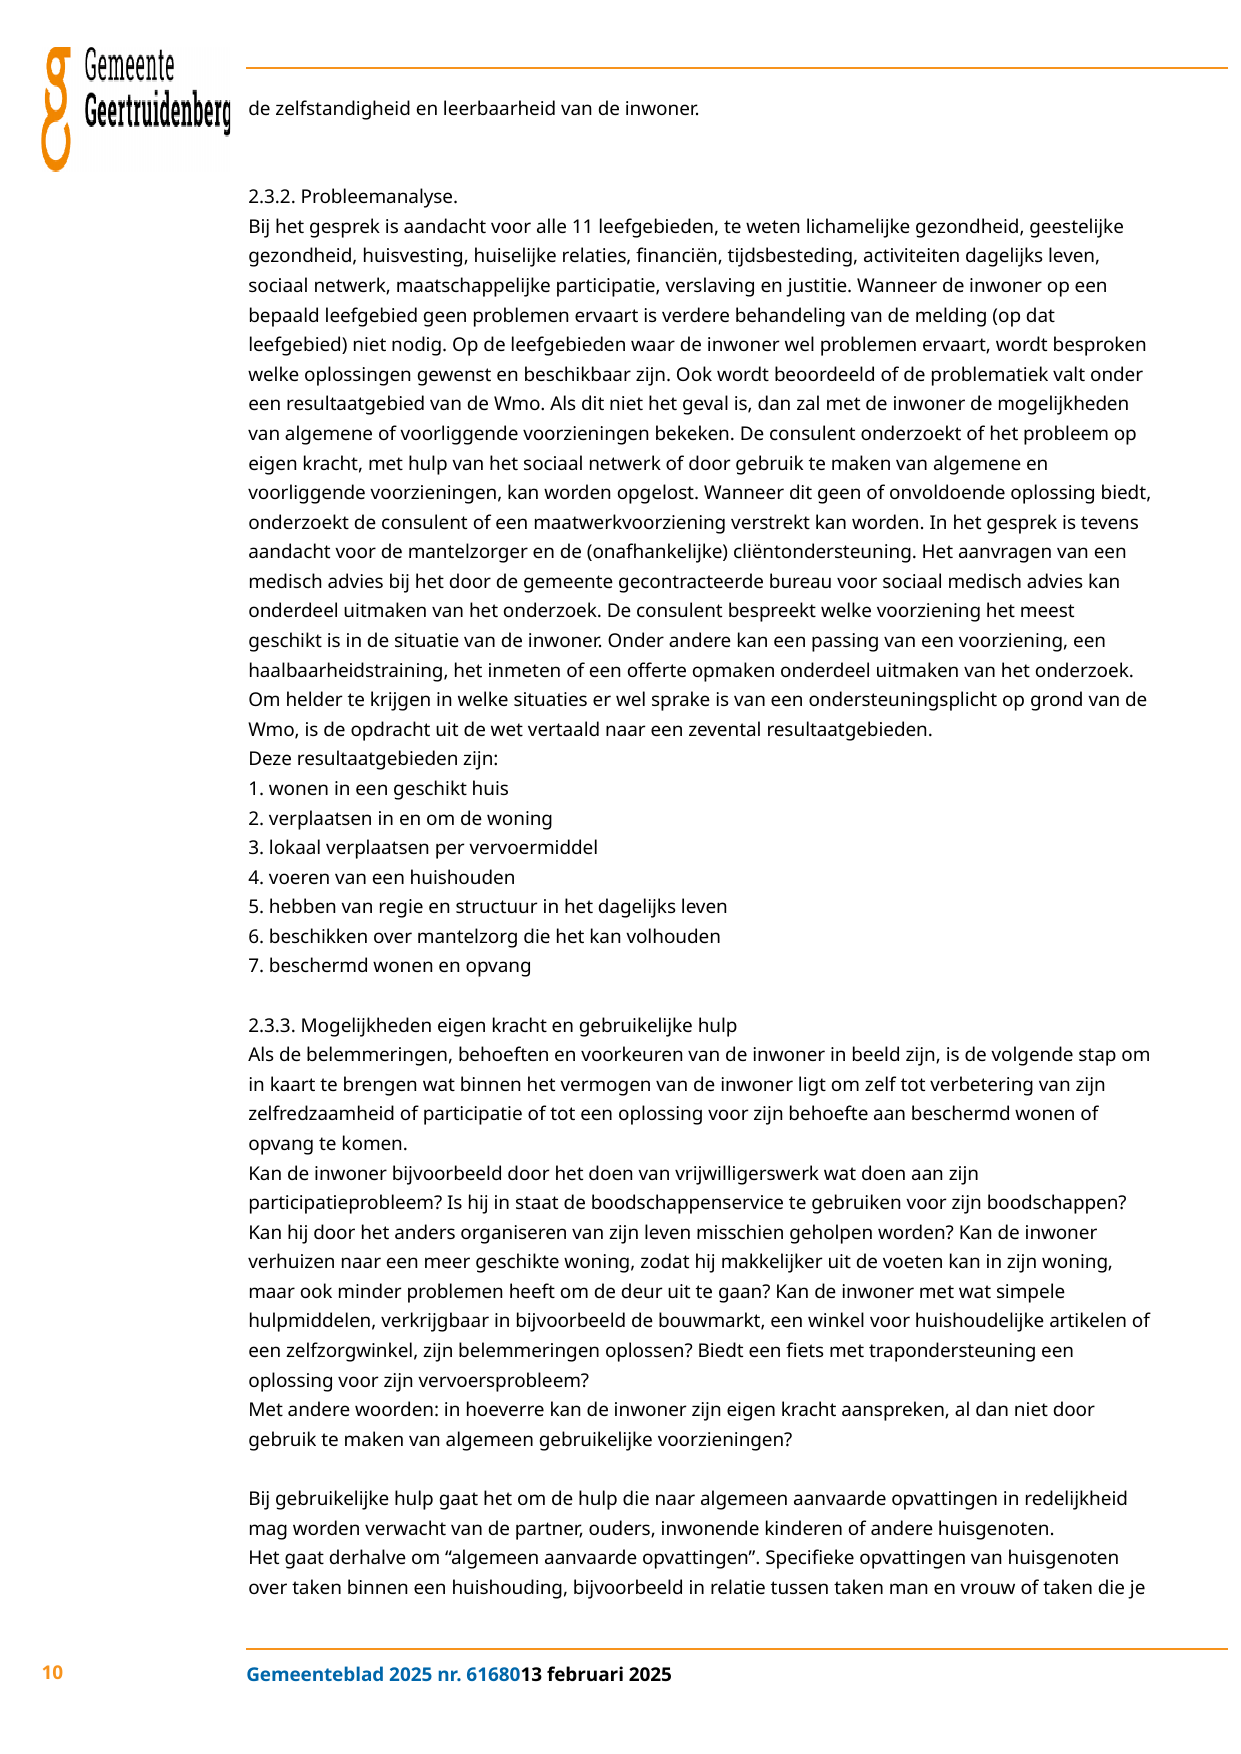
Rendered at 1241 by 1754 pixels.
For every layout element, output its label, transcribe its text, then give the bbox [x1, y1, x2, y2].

text 1. wonen in een geschikt huis [248, 775, 1152, 801]
text 5. hebben van regie en structuur in het dagelijks leven [248, 893, 1152, 919]
text Om helder te krijgen in welke situaties er wel sprake is van een ondersteuningsplicht op grond van de Wmo, is de opdracht uit de wet vertaald naar een zevental resultaatgebieden. [248, 686, 1152, 742]
text Deze resultaatgebieden zijn: [248, 746, 1152, 771]
text 2.3.3. Mogelijkheden eigen kracht en gebruikelijke hulp [248, 1012, 1152, 1038]
text Het gaat derhalve om “algemeen aanvaarde opvattingen”. Specifieke opvattingen van huisgenoten over taken binnen een huishouding, bijvoorbeeld in relatie tussen taken man en vrouw of taken die je [248, 1544, 1152, 1600]
text Kan de inwoner bijvoorbeeld door het doen van vrijwilligerswerk wat doen aan zijn participatieprobleem? Is hij in staat de boodschappenservice te gebruiken voor zijn boodschappen? Kan hij door het anders organiseren van zijn leven misschien geholpen worden? Kan de inwoner verhuizen naar een meer geschikte woning, zodat hij makkelijker uit de voeten kan in zijn woning, maar ook minder problemen heeft om de deur uit te gaan? Kan de inwoner met wat simpele hulpmiddelen, verkrijgbaar in bijvoorbeeld de bouwmarkt, een winkel voor huishoudelijke artikelen of een zelfzorgwinkel, zijn belemmeringen oplossen? Biedt een fiets met trapondersteuning een oplossing voor zijn vervoersprobleem? [248, 1160, 1152, 1393]
text 7. beschermd wonen en opvang [248, 953, 1152, 978]
text 2. verplaatsen in en om de woning [248, 805, 1152, 831]
text Met andere woorden: in hoeverre kan de inwoner zijn eigen kracht aanspreken, al dan niet door gebruik te maken van algemeen gebruikelijke voorzieningen? [248, 1396, 1152, 1452]
picture [41, 47, 231, 172]
text Bij het gesprek is aandacht voor alle 11 leefgebieden, te weten lichamelijke gezondheid, geestelijke gezondheid, huisvesting, huiselijke relaties, financiën, tijdsbesteding, activiteiten dagelijks leven, sociaal netwerk, maatschappelijke participatie, verslaving en justitie. Wanneer de inwoner op een bepaald leefgebied geen problemen ervaart is verdere behandeling van de melding (op dat leefgebied) niet nodig. Op de leefgebieden waar de inwoner wel problemen ervaart, wordt besproken welke oplossingen gewenst en beschikbaar zijn. Ook wordt beoordeeld of de problematiek valt onder een resultaatgebied van de Wmo. Als dit niet het geval is, dan zal met de inwoner de mogelijkheden van algemene of voorliggende voorzieningen bekeken. De consulent onderzoekt of het probleem op eigen kracht, met hulp van het sociaal netwerk of door gebruik te maken van algemene en voorliggende voorzieningen, kan worden opgelost. Wanneer dit geen of onvoldoende oplossing biedt, onderzoekt de consulent of een maatwerkvoorziening verstrekt kan worden. In het gesprek is tevens aandacht voor de mantelzorger en de (onafhankelijke) cliëntondersteuning. Het aanvragen van een medisch advies bij het door de gemeente gecontracteerde bureau voor sociaal medisch advies kan onderdeel uitmaken van het onderzoek. De consulent bespreekt welke voorziening het meest geschikt is in de situatie van de inwoner. Onder andere kan een passing van een voorziening, een haalbaarheidstraining, het inmeten of een offerte opmaken onderdeel uitmaken van het onderzoek. [248, 213, 1152, 683]
text 2.3.2. Probleemanalyse. [248, 183, 1152, 209]
text Bij gebruikelijke hulp gaat het om de hulp die naar algemeen aanvaarde opvattingen in redelijkheid mag worden verwacht van de partner, ouders, inwonende kinderen of andere huisgenoten. [248, 1485, 1152, 1541]
text Als de belemmeringen, behoeften en voorkeuren van de inwoner in beeld zijn, is de volgende stap om in kaart te brengen wat binnen het vermogen van de inwoner ligt om zelf tot verbetering van zijn zelfredzaamheid of participatie of tot een oplossing voor zijn behoefte aan beschermd wonen of opvang te komen. [248, 1041, 1152, 1156]
text de zelfstandigheid en leerbaarheid van de inwoner. [248, 95, 1152, 121]
text 4. voeren van een huishouden [248, 864, 1152, 890]
text 6. beschikken over mantelzorg die het kan volhouden [248, 923, 1152, 949]
text 3. lokaal verplaatsen per vervoermiddel [248, 834, 1152, 860]
